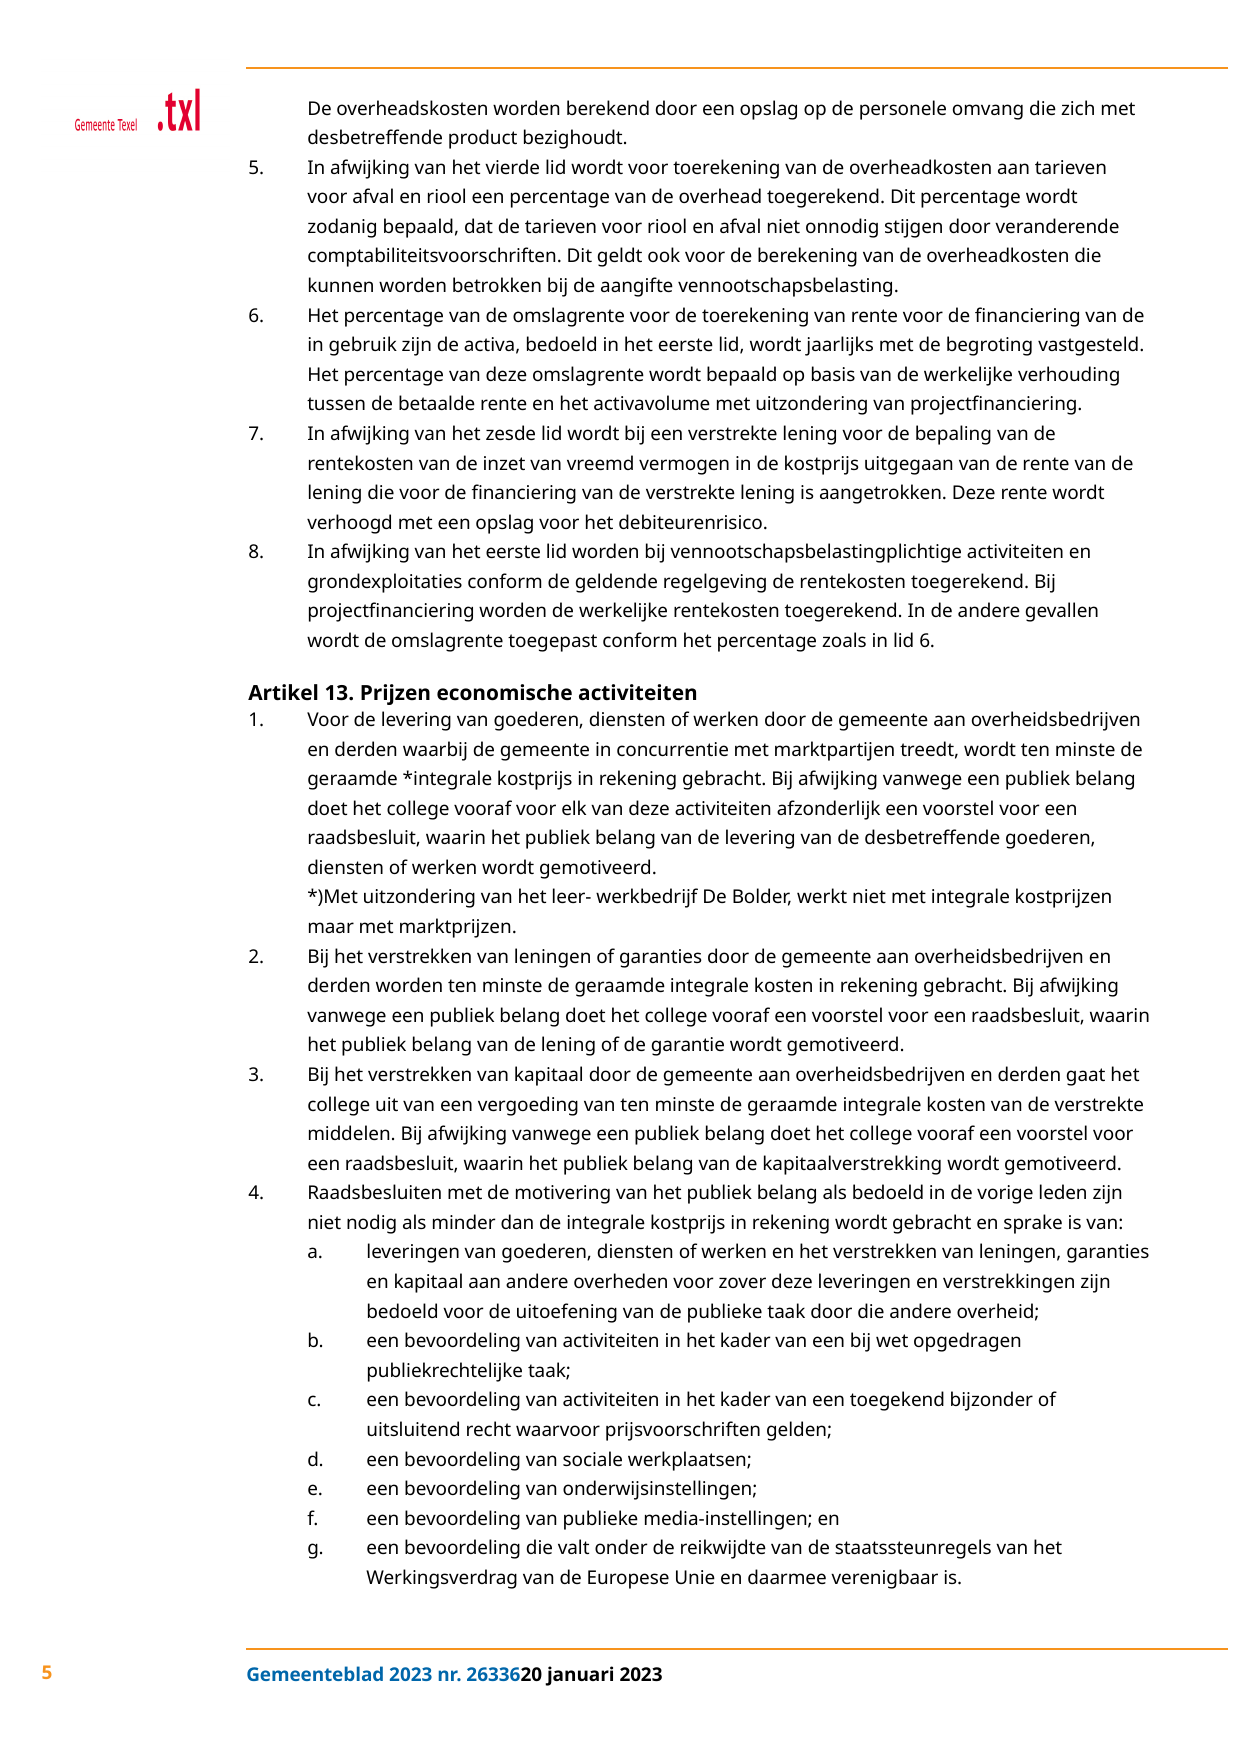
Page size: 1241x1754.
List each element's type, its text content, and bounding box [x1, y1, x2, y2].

list Bij het verstrekken van kapitaal door de gemeente aan overheidsbedrijven en derden gaat het college uit van een vergoeding van ten minste de geraamde integrale kosten van de verstrekte middelen. Bij afwijking vanwege een publiek belang doet het college vooraf een voorstel voor een raadsbesluit, waarin het publiek belang van de kapitaalverstrekking wordt gemotiveerd. [248, 1061, 1152, 1176]
list een bevoordeling die valt onder de reikwijdte van de staatssteunregels van het Werkingsverdrag van de Europese Unie en daarmee verenigbaar is. [307, 1534, 1152, 1590]
list Het percentage van de omslagrente voor de toerekening van rente voor de financiering van de in gebruik zijn de activa, bedoeld in het eerste lid, wordt jaarlijks met de begroting vastgesteld. Het percentage van deze omslagrente wordt bepaald op basis van de werkelijke verhouding tussen de betaalde rente en het activavolume met uitzondering van projectfinanciering. [248, 302, 1152, 416]
list een bevoordeling van sociale werkplaatsen; [307, 1446, 1152, 1471]
list leveringen van goederen, diensten of werken en het verstrekken van leningen, garanties en kapitaal aan andere overheden voor zover deze leveringen en verstrekkingen zijn bedoeld voor de uitoefening van de publieke taak door die andere overheid; [307, 1239, 1152, 1323]
list Raadsbesluiten met de motivering van het publiek belang als bedoeld in de vorige leden zijn niet nodig als minder dan de integrale kostprijs in rekening wordt gebracht en sprake is van: [248, 1179, 1152, 1235]
list In afwijking van het eerste lid worden bij vennootschapsbelastingplichtige activiteiten en grondexploitaties conform de geldende regelgeving de rentekosten toegerekend. Bij projectfinanciering worden de werkelijke rentekosten toegerekend. In de andere gevallen wordt de omslagrente toegepast conform het percentage zoals in lid 6. [248, 538, 1152, 653]
list een bevoordeling van activiteiten in het kader van een toegekend bijzonder of uitsluitend recht waarvoor prijsvoorschriften gelden; [307, 1387, 1152, 1442]
list In afwijking van het vierde lid wordt voor toerekening van de overheadkosten aan tarieven voor afval en riool een percentage van de overhead toegerekend. Dit percentage wordt zodanig bepaald, dat de tarieven voor riool en afval niet onnodig stijgen door veranderende comptabiliteitsvoorschriften. Dit geldt ook voor de berekening van de overheadkosten die kunnen worden betrokken bij de aangifte vennootschapsbelasting. [248, 154, 1152, 298]
list Bij het verstrekken van leningen of garanties door de gemeente aan overheidsbedrijven en derden worden ten minste de geraamde integrale kosten in rekening gebracht. Bij afwijking vanwege een publiek belang doet het college vooraf een voorstel voor een raadsbesluit, waarin het publiek belang van de lening of de garantie wordt gemotiveerd. [248, 943, 1152, 1057]
list De overheadskosten worden berekend door een opslag op de personele omvang die zich met desbetreffende product bezighoudt. [248, 95, 1152, 150]
picture [41, 47, 231, 172]
list *)Met uitzondering van het leer- werkbedrijf De Bolder, werkt niet met integrale kostprijzen maar met marktprijzen. [248, 884, 1152, 939]
list Voor de levering van goederen, diensten of werken door de gemeente aan overheidsbedrijven en derden waarbij de gemeente in concurrentie met marktpartijen treedt, wordt ten minste de geraamde *integrale kostprijs in rekening gebracht. Bij afwijking vanwege een publiek belang doet het college vooraf voor elk van deze activiteiten afzonderlijk een voorstel voor een raadsbesluit, waarin het publiek belang van de levering van de desbetreffende goederen, diensten of werken wordt gemotiveerd. [248, 706, 1152, 880]
list een bevoordeling van onderwijsinstellingen; [307, 1475, 1152, 1501]
list een bevoordeling van activiteiten in het kader van een bij wet opgedragen publiekrechtelijke taak; [307, 1327, 1152, 1383]
text Artikel 13. Prijzen economische activiteiten [248, 678, 1152, 706]
list een bevoordeling van publieke media-instellingen; en [307, 1505, 1152, 1531]
list In afwijking van het zesde lid wordt bij een verstrekte lening voor de bepaling van de rentekosten van de inzet van vreemd vermogen in de kostprijs uitgegaan van de rente van de lening die voor de financiering van de verstrekte lening is aangetrokken. Deze rente wordt verhoogd met een opslag voor het debiteurenrisico. [248, 420, 1152, 535]
